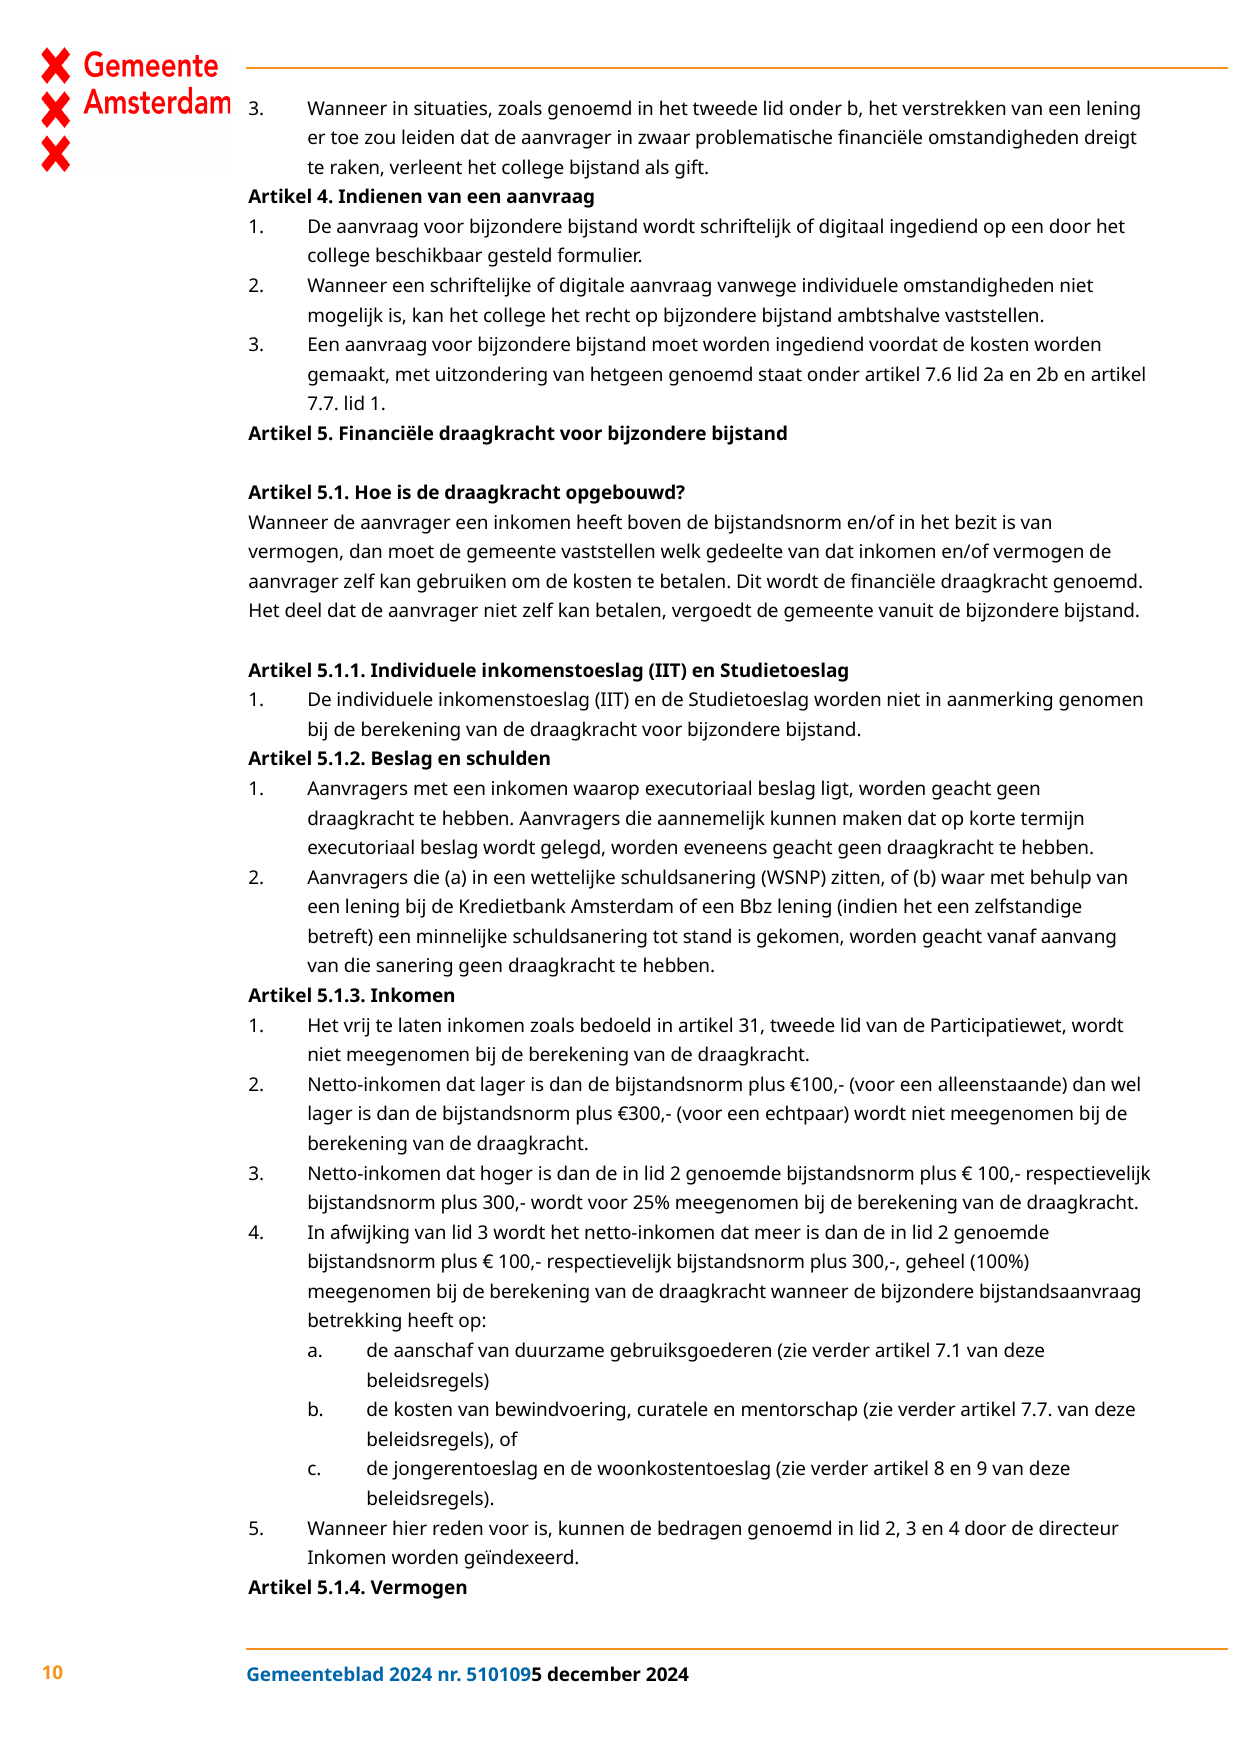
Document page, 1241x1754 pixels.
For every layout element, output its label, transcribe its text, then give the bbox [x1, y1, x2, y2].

list Netto-inkomen dat lager is dan de bijstandsnorm plus €100,- (voor een alleenstaande) dan wel lager is dan de bijstandsnorm plus €300,- (voor een echtpaar) wordt niet meegenomen bij de berekening van de draagkracht. [248, 1071, 1152, 1156]
text Artikel 5.1. Hoe is de draagkracht opgebouwd? [248, 479, 1152, 505]
text Artikel 4. Indienen van een aanvraag [248, 183, 1152, 209]
text Wanneer de aanvrager een inkomen heeft boven de bijstandsnorm en/of in het bezit is van vermogen, dan moet de gemeente vaststellen welk gedeelte van dat inkomen en/of vermogen de aanvrager zelf kan gebruiken om de kosten te betalen. Dit wordt de financiële draagkracht genoemd. Het deel dat de aanvrager niet zelf kan betalen, vergoedt de gemeente vanuit de bijzondere bijstand. [248, 509, 1152, 623]
list Aanvragers die (a) in een wettelijke schuldsanering (WSNP) zitten, of (b) waar met behulp van een lening bij de Kredietbank Amsterdam of een Bbz lening (indien het een zelfstandige betreft) een minnelijke schuldsanering tot stand is gekomen, worden geacht vanaf aanvang van die sanering geen draagkracht te hebben. [248, 864, 1152, 978]
list Netto-inkomen dat hoger is dan de in lid 2 genoemde bijstandsnorm plus € 100,- respectievelijk bijstandsnorm plus 300,- wordt voor 25% meegenomen bij de berekening van de draagkracht. [248, 1160, 1152, 1215]
list Wanneer hier reden voor is, kunnen de bedragen genoemd in lid 2, 3 en 4 door de directeur Inkomen worden geïndexeerd. [248, 1515, 1152, 1570]
list Wanneer een schriftelijke of digitale aanvraag vanwege individuele omstandigheden niet mogelijk is, kan het college het recht op bijzondere bijstand ambtshalve vaststellen. [248, 272, 1152, 328]
list Een aanvraag voor bijzondere bijstand moet worden ingediend voordat de kosten worden gemaakt, met uitzondering van hetgeen genoemd staat onder artikel 7.6 lid 2a en 2b en artikel 7.7. lid 1. [248, 331, 1152, 416]
list Wanneer in situaties, zoals genoemd in het tweede lid onder b, het verstrekken van een lening er toe zou leiden dat de aanvrager in zwaar problematische financiële omstandigheden dreigt te raken, verleent het college bijstand als gift. [248, 95, 1152, 180]
text Artikel 5.1.1. Individuele inkomenstoeslag (IIT) en Studietoeslag [248, 657, 1152, 683]
list De aanvraag voor bijzondere bijstand wordt schriftelijk of digitaal ingediend op een door het college beschikbaar gesteld formulier. [248, 213, 1152, 268]
text Artikel 5.1.4. Vermogen [248, 1574, 1152, 1600]
list De individuele inkomenstoeslag (IIT) en de Studietoeslag worden niet in aanmerking genomen bij de berekening van de draagkracht voor bijzondere bijstand. [248, 686, 1152, 742]
text Artikel 5.1.2. Beslag en schulden [248, 746, 1152, 771]
list In afwijking van lid 3 wordt het netto-inkomen dat meer is dan de in lid 2 genoemde bijstandsnorm plus € 100,- respectievelijk bijstandsnorm plus 300,-, geheel (100%) meegenomen bij de berekening van de draagkracht wanneer de bijzondere bijstandsaanvraag betrekking heeft op: [248, 1219, 1152, 1333]
list de aanschaf van duurzame gebruiksgoederen (zie verder artikel 7.1 van deze beleidsregels) [307, 1337, 1152, 1393]
text Artikel 5. Financiële draagkracht voor bijzondere bijstand [248, 420, 1152, 446]
list Het vrij te laten inkomen zoals bedoeld in artikel 31, tweede lid van de Participatiewet, wordt niet meegenomen bij de berekening van de draagkracht. [248, 1012, 1152, 1067]
picture [41, 47, 231, 172]
list de jongerentoeslag en de woonkostentoeslag (zie verder artikel 8 en 9 van deze beleidsregels). [307, 1456, 1152, 1511]
list Aanvragers met een inkomen waarop executoriaal beslag ligt, worden geacht geen draagkracht te hebben. Aanvragers die aannemelijk kunnen maken dat op korte termijn executoriaal beslag wordt gelegd, worden eveneens geacht geen draagkracht te hebben. [248, 775, 1152, 860]
text Artikel 5.1.3. Inkomen [248, 982, 1152, 1008]
list de kosten van bewindvoering, curatele en mentorschap (zie verder artikel 7.7. van deze beleidsregels), of [307, 1396, 1152, 1452]
